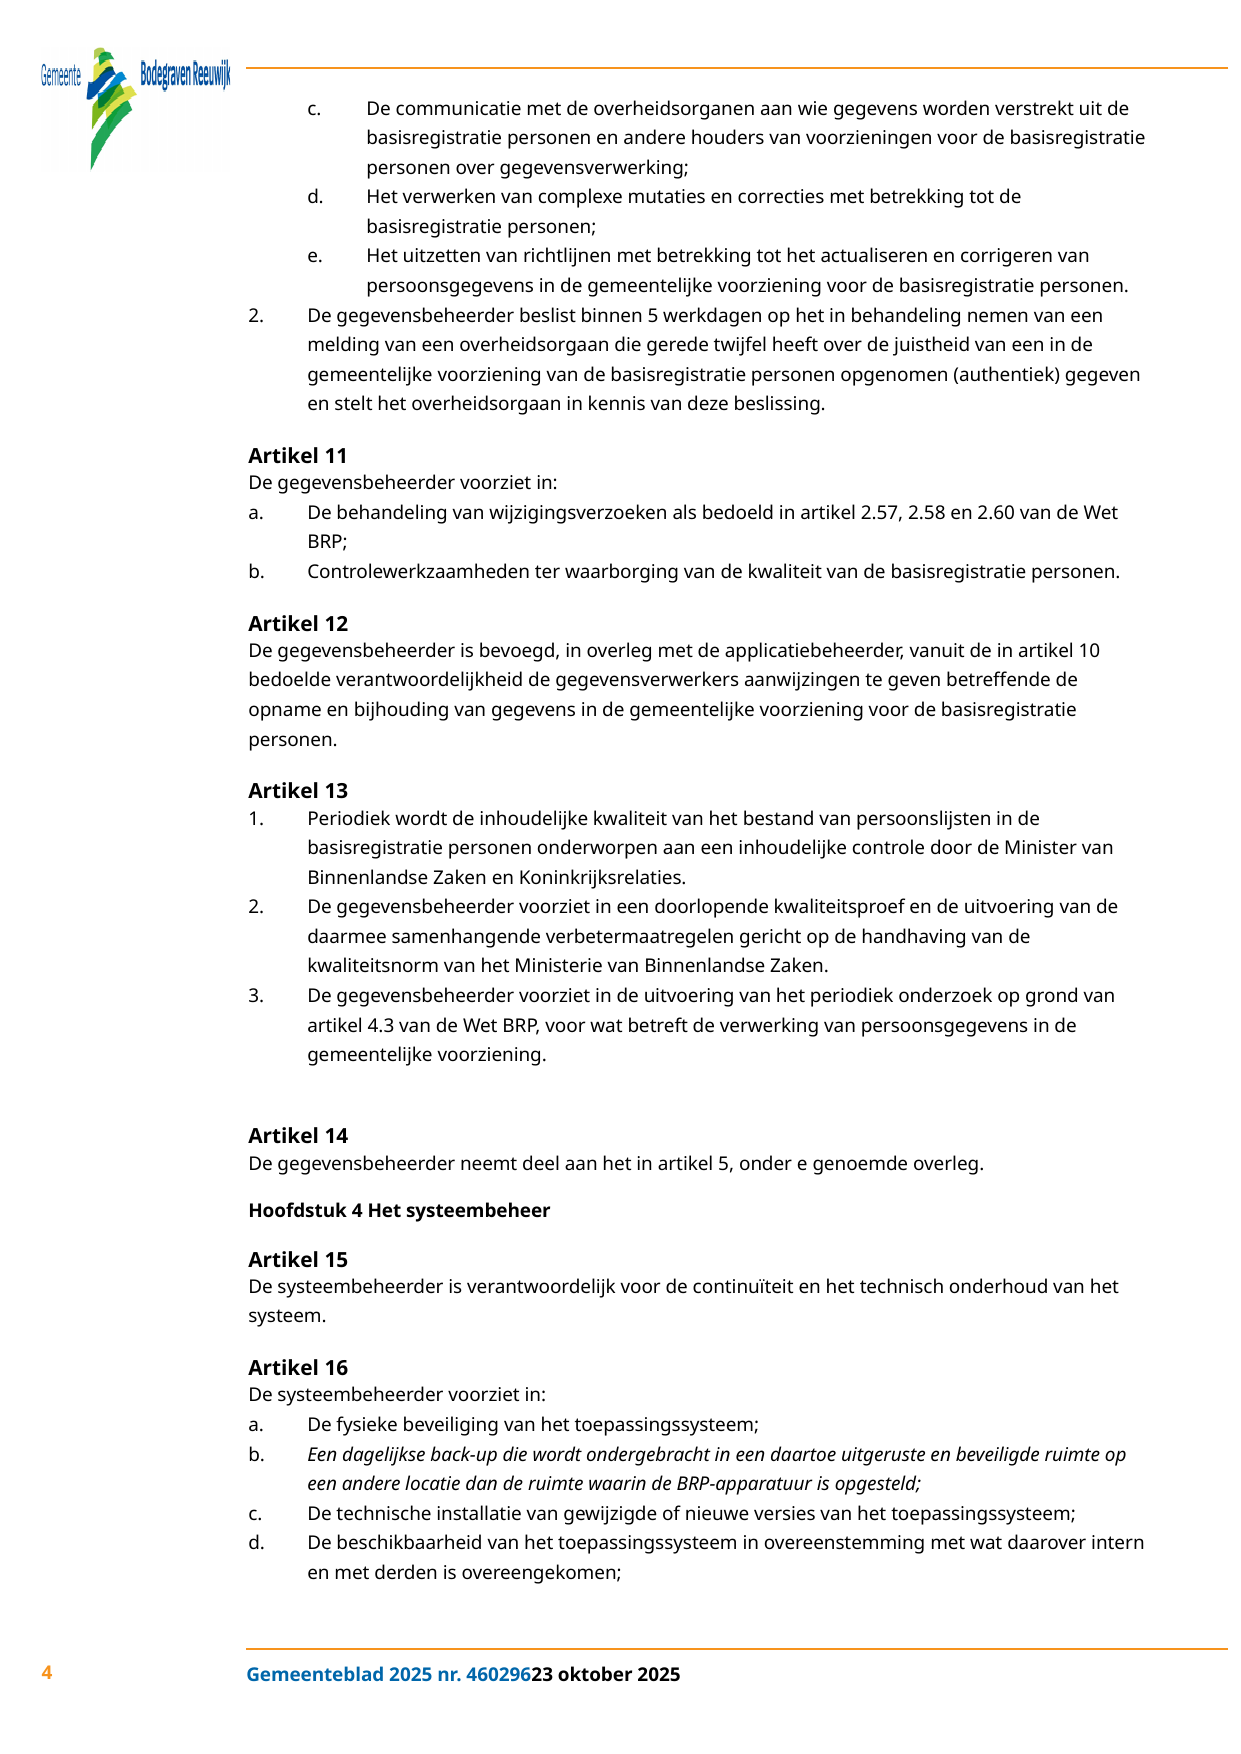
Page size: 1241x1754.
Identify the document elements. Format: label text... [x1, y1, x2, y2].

text Artikel 12 [248, 609, 1152, 637]
text De systeembeheerder voorziet in: [248, 1382, 1152, 1407]
list De gegevensbeheerder voorziet in de uitvoering van het periodiek onderzoek op grond van artikel 4.3 van de Wet BRP, voor wat betreft de verwerking van persoonsgegevens in de gemeentelijke voorziening. [248, 982, 1152, 1067]
text De gegevensbeheerder is bevoegd, in overleg met de applicatiebeheerder, vanuit de in artikel 10 bedoelde verantwoordelijkheid de gegevensverwerkers aanwijzingen te geven betreffende de opname en bijhouding van gegevens in de gemeentelijke voorziening voor de basisregistratie personen. [248, 637, 1152, 752]
text Artikel 16 [248, 1353, 1152, 1382]
list Het uitzetten van richtlijnen met betrekking tot het actualiseren en corrigeren van persoonsgegevens in de gemeentelijke voorziening voor de basisregistratie personen. [307, 243, 1152, 298]
text Artikel 14 [248, 1121, 1152, 1150]
list De fysieke beveiliging van het toepassingssysteem; [248, 1411, 1152, 1437]
list Een dagelijkse back-up die wordt ondergebracht in een daartoe uitgeruste en beveiligde ruimte op een andere locatie dan de ruimte waarin de BRP-apparatuur is opgesteld; [248, 1441, 1152, 1496]
list De beschikbaarheid van het toepassingssysteem in overeenstemming met wat daarover intern en met derden is overeengekomen; [248, 1529, 1152, 1585]
text De systeembeheerder is verantwoordelijk voor de continuïteit en het technisch onderhoud van het systeem. [248, 1273, 1152, 1328]
picture [41, 47, 231, 172]
text Artikel 11 [248, 441, 1152, 469]
list De gegevensbeheerder voorziet in een doorlopende kwaliteitsproef en de uitvoering van de daarmee samenhangende verbetermaatregelen gericht op de handhaving van de kwaliteitsnorm van het Ministerie van Binnenlandse Zaken. [248, 893, 1152, 978]
text Hoofdstuk 4 Het systeembeheer [248, 1195, 1152, 1224]
list De technische installatie van gewijzigde of nieuwe versies van het toepassingssysteem; [248, 1500, 1152, 1526]
list De behandeling van wijzigingsverzoeken als bedoeld in artikel 2.57, 2.58 en 2.60 van de Wet BRP; [248, 499, 1152, 554]
list Het verwerken van complexe mutaties en correcties met betrekking tot de basisregistratie personen; [307, 183, 1152, 239]
text Artikel 13 [248, 776, 1152, 805]
list Periodiek wordt de inhoudelijke kwaliteit van het bestand van persoonslijsten in de basisregistratie personen onderworpen aan een inhoudelijke controle door de Minister van Binnenlandse Zaken en Koninkrijksrelaties. [248, 805, 1152, 889]
list De gegevensbeheerder beslist binnen 5 werkdagen op het in behandeling nemen van een melding van een overheidsorgaan die gerede twijfel heeft over de juistheid van een in de gemeentelijke voorziening van de basisregistratie personen opgenomen (authentiek) gegeven en stelt het overheidsorgaan in kennis van deze beslissing. [248, 302, 1152, 416]
list De communicatie met de overheidsorganen aan wie gegevens worden verstrekt uit de basisregistratie personen en andere houders van voorzieningen voor de basisregistratie personen over gegevensverwerking; [307, 95, 1152, 180]
list Controlewerkzaamheden ter waarborging van de kwaliteit van de basisregistratie personen. [248, 558, 1152, 584]
text De gegevensbeheerder voorziet in: [248, 469, 1152, 495]
text De gegevensbeheerder neemt deel aan het in artikel 5, onder e genoemde overleg. [248, 1150, 1152, 1176]
text Artikel 15 [248, 1245, 1152, 1273]
